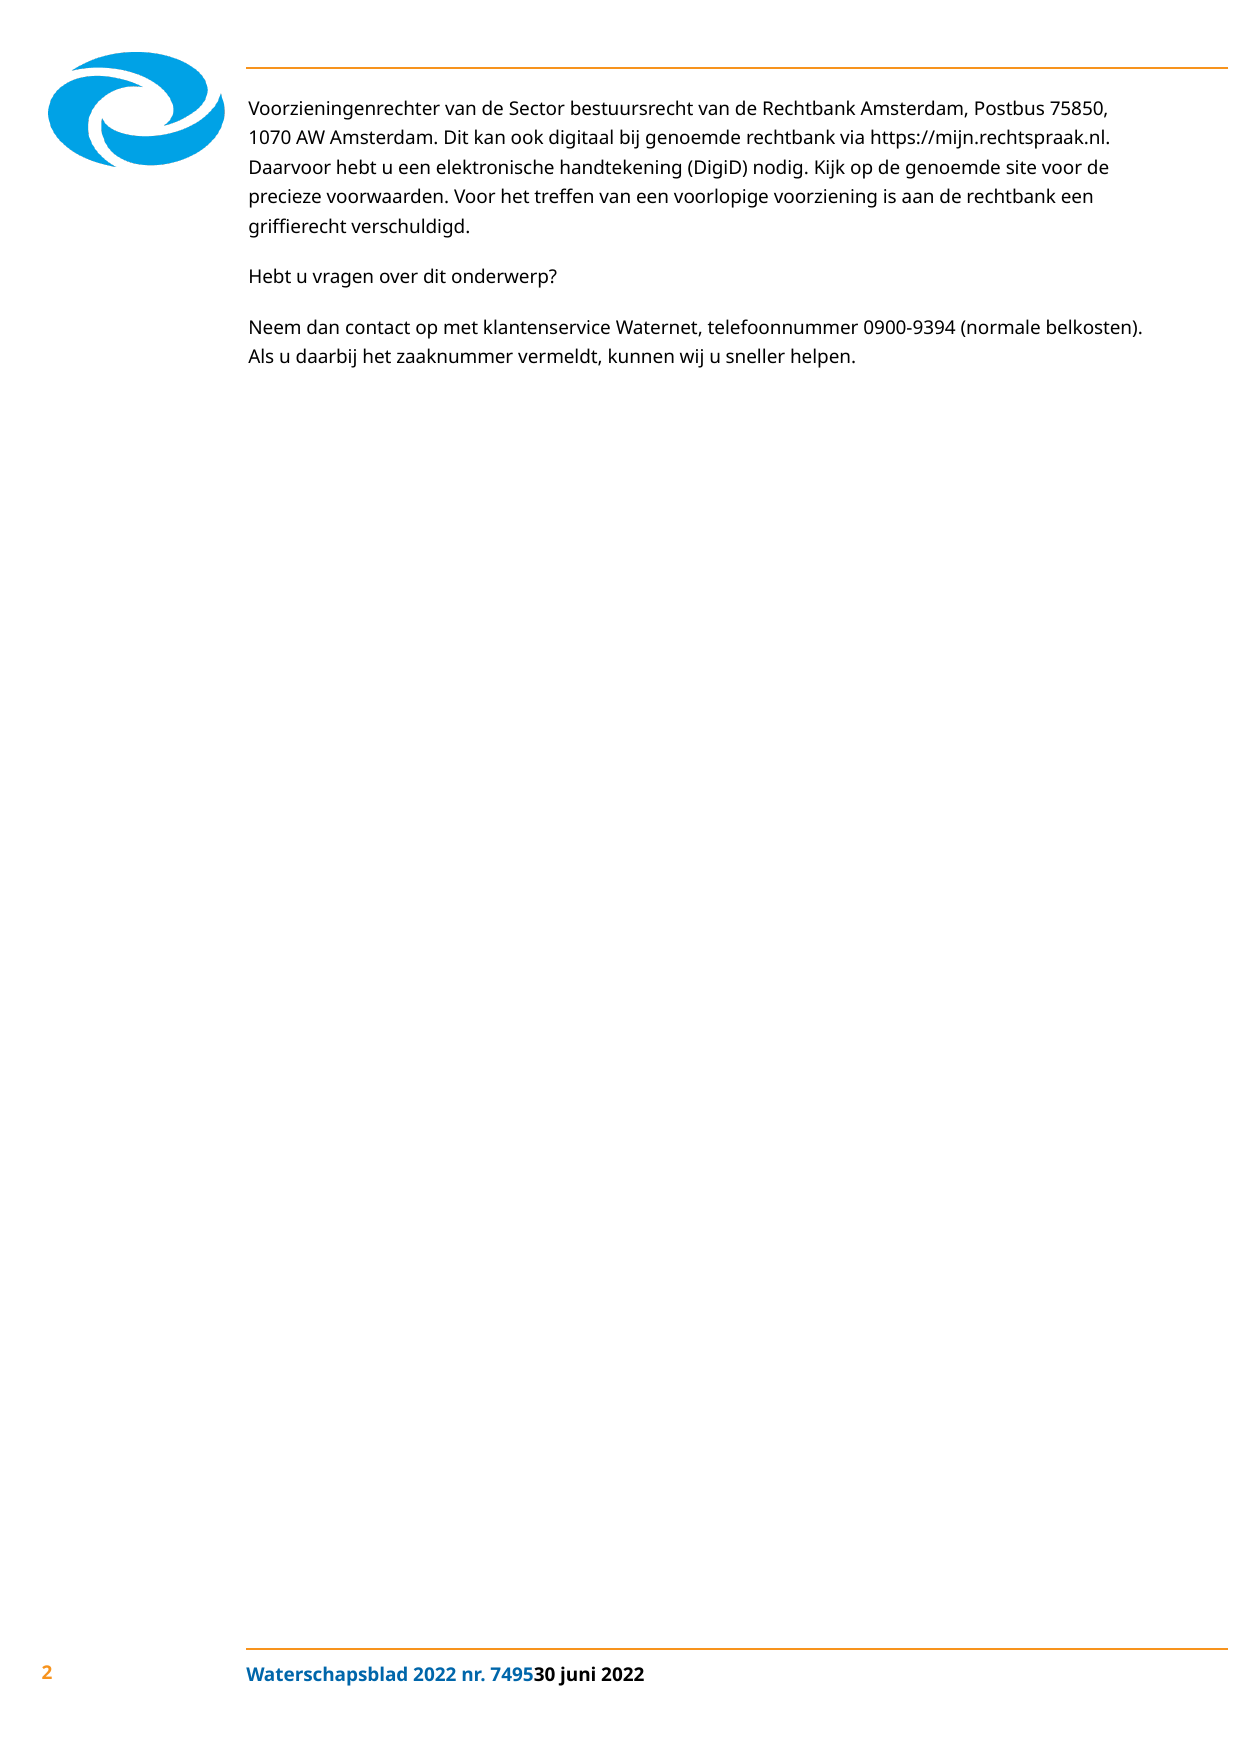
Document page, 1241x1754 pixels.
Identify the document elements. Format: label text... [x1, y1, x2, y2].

text Hebt u vragen over dit onderwerp? [248, 263, 1152, 289]
text Voorzieningenrechter van de Sector bestuursrecht van de Rechtbank Amsterdam, Postbus 75850, 1070 AW Amsterdam. Dit kan ook digitaal bij genoemde rechtbank via https://mijn.rechtspraak.nl. Daarvoor hebt u een elektronische handtekening (DigiD) nodig. Kijk op de genoemde site voor de precieze voorwaarden. Voor het treffen van een voorlopige voorziening is aan de rechtbank een griffierecht verschuldigd. [248, 95, 1152, 239]
picture [41, 47, 231, 172]
text Neem dan contact op met klantenservice Waternet, telefoonnummer 0900-9394 (normale belkosten). Als u daarbij het zaaknummer vermeldt, kunnen wij u sneller helpen. [248, 314, 1152, 369]
